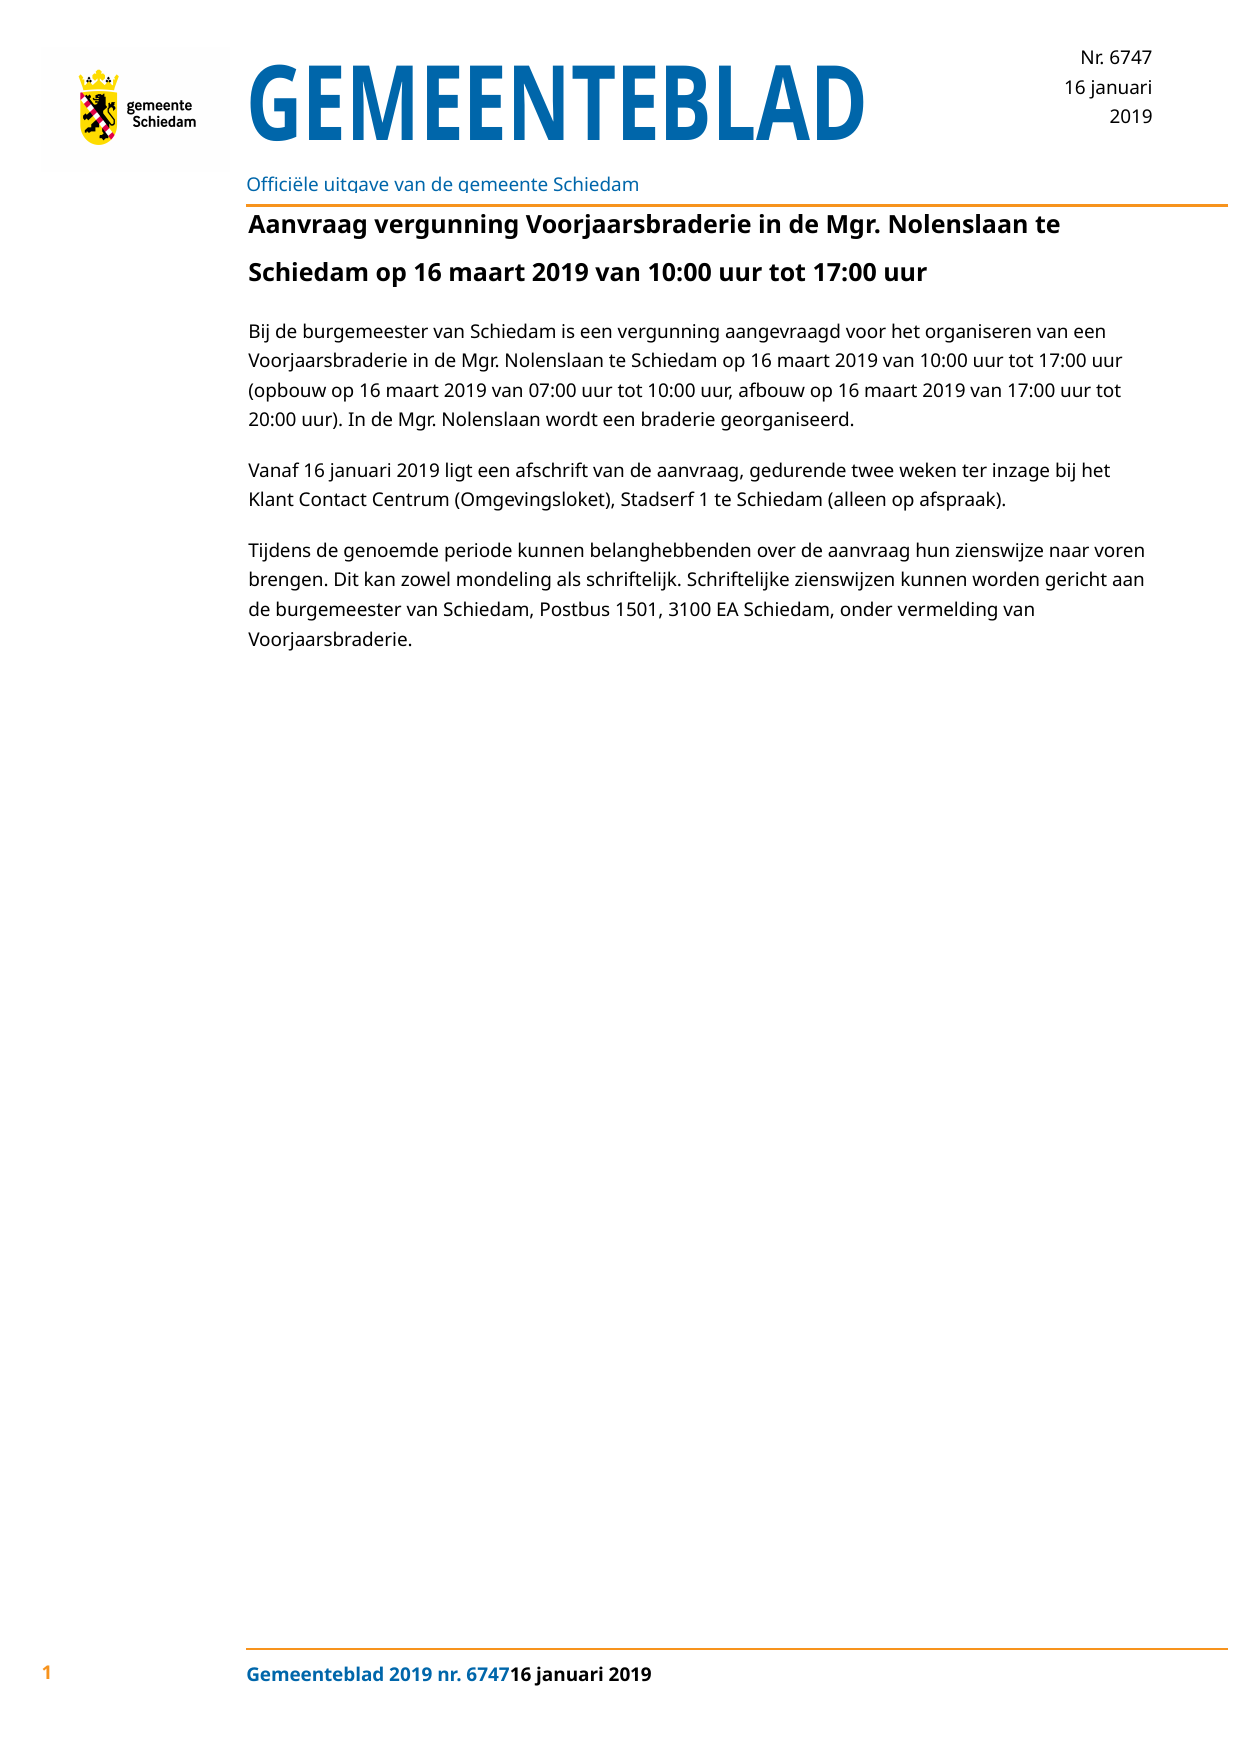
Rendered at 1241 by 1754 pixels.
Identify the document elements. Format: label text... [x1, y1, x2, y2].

text Bij de burgemeester van Schiedam is een vergunning aangevraagd voor het organiseren van een Voorjaarsbraderie in de Mgr. Nolenslaan te Schiedam op 16 maart 2019 van 10:00 uur tot 17:00 uur (opbouw op 16 maart 2019 van 07:00 uur tot 10:00 uur, afbouw op 16 maart 2019 van 17:00 uur tot 20:00 uur). In de Mgr. Nolenslaan wordt een braderie georganiseerd. [248, 318, 1152, 432]
text Aanvraag vergunning Voorjaarsbraderie in de Mgr. Nolenslaan te Schiedam op 16 maart 2019 van 10:00 uur tot 17:00 uur [248, 207, 1152, 288]
text Tijdens de genoemde periode kunnen belanghebbenden over de aanvraag hun zienswijze naar voren brengen. Dit kan zowel mondeling als schriftelijk. Schriftelijke zienswijzen kunnen worden gericht aan de burgemeester van Schiedam, Postbus 1501, 3100 EA Schiedam, onder vermelding van Voorjaarsbraderie. [248, 537, 1152, 652]
picture [41, 47, 231, 172]
text Vanaf 16 januari 2019 ligt een afschrift van de aanvraag, gedurende twee weken ter inzage bij het Klant Contact Centrum (Omgevingsloket), Stadserf 1 te Schiedam (alleen op afspraak). [248, 457, 1152, 512]
